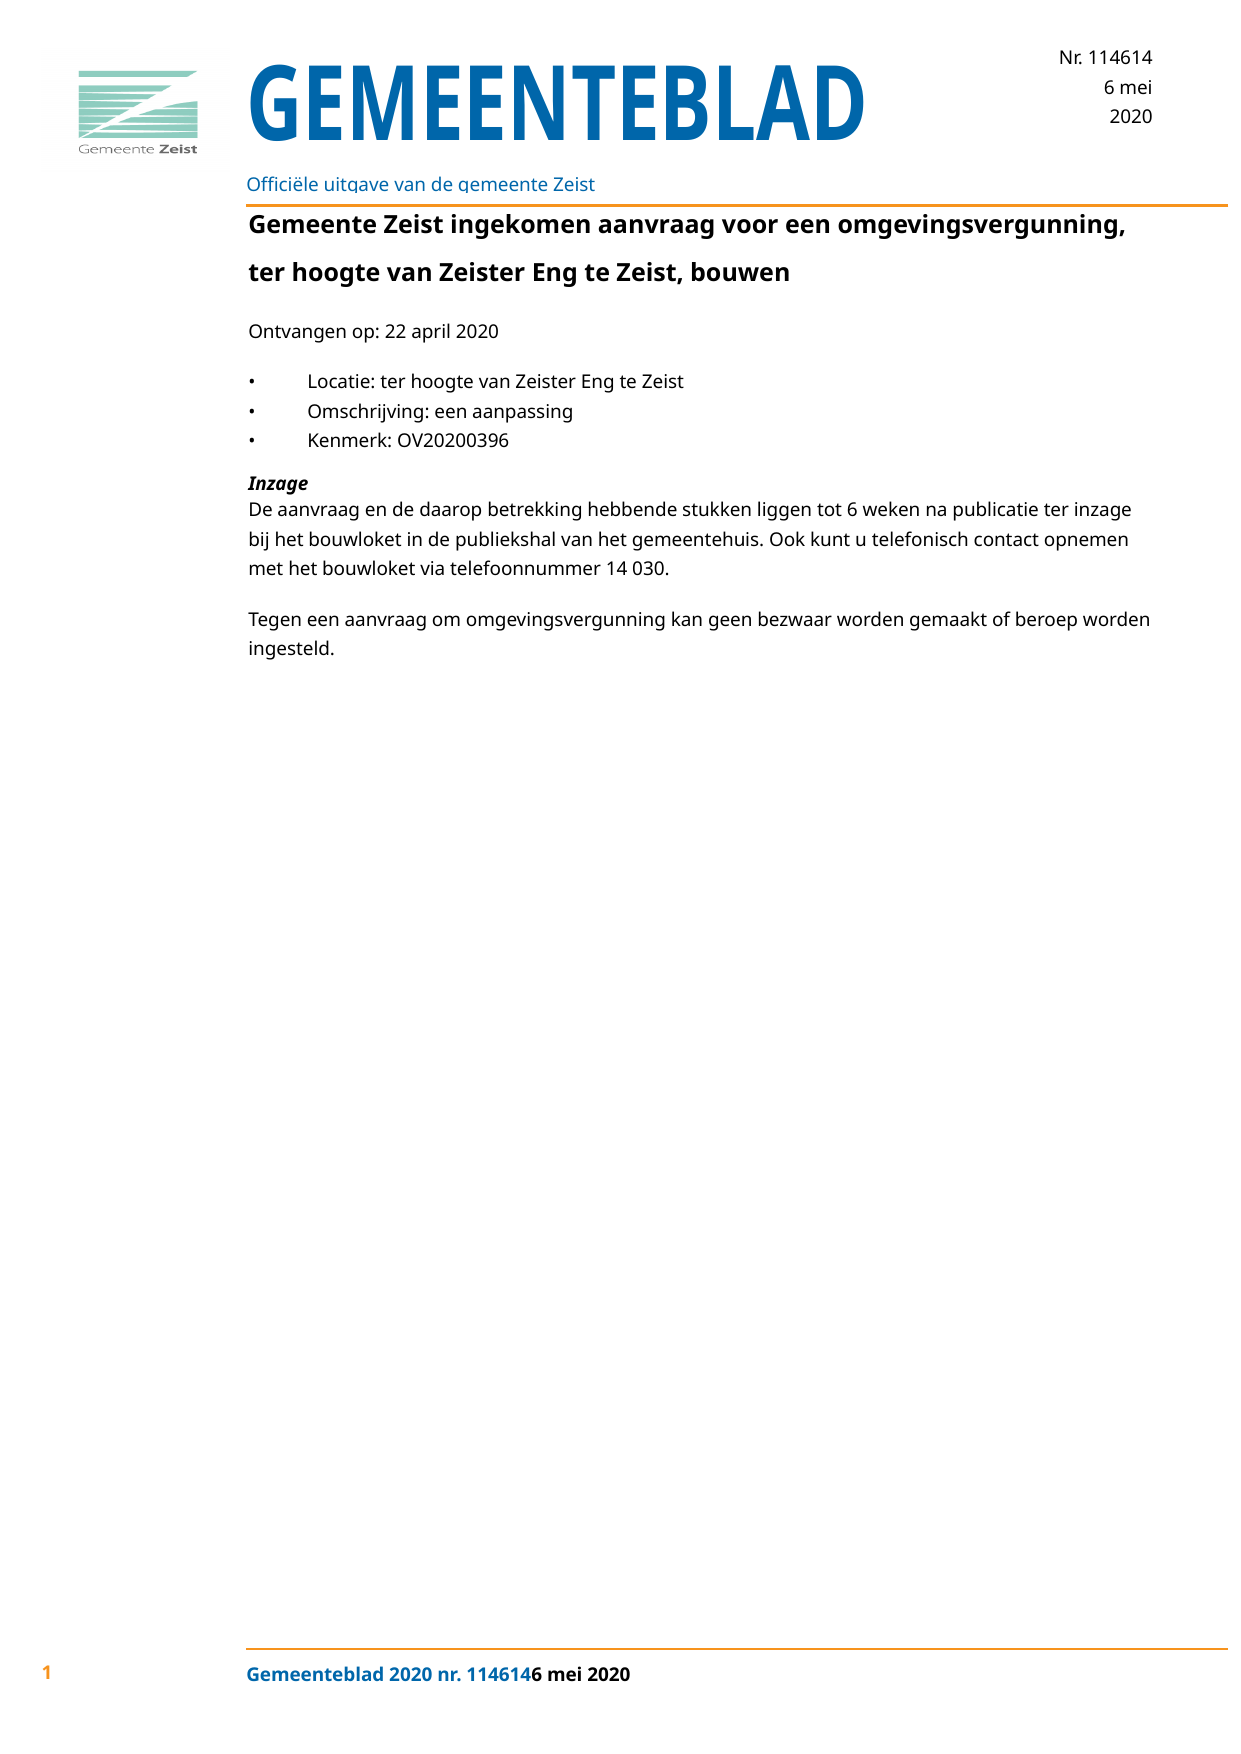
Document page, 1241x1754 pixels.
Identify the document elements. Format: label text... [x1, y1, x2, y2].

text Inzage [248, 471, 1152, 496]
list Kenmerk: OV20200396 [248, 427, 1152, 453]
list Omschrijving: een aanpassing [248, 398, 1152, 424]
picture [41, 47, 231, 172]
text De aanvraag en de daarop betrekking hebbende stukken liggen tot 6 weken na publicatie ter inzage bij het bouwloket in de publiekshal van het gemeentehuis. Ook kunt u telefonisch contact opnemen met het bouwloket via telefoonnummer 14 030. [248, 496, 1152, 581]
text Ontvangen op: 22 april 2020 [248, 318, 1152, 344]
list Locatie: ter hoogte van Zeister Eng te Zeist [248, 368, 1152, 394]
text Tegen een aanvraag om omgevingsvergunning kan geen bezwaar worden gemaakt of beroep worden ingesteld. [248, 606, 1152, 661]
text Gemeente Zeist ingekomen aanvraag voor een omgevingsvergunning, ter hoogte van Zeister Eng te Zeist, bouwen [248, 207, 1152, 288]
